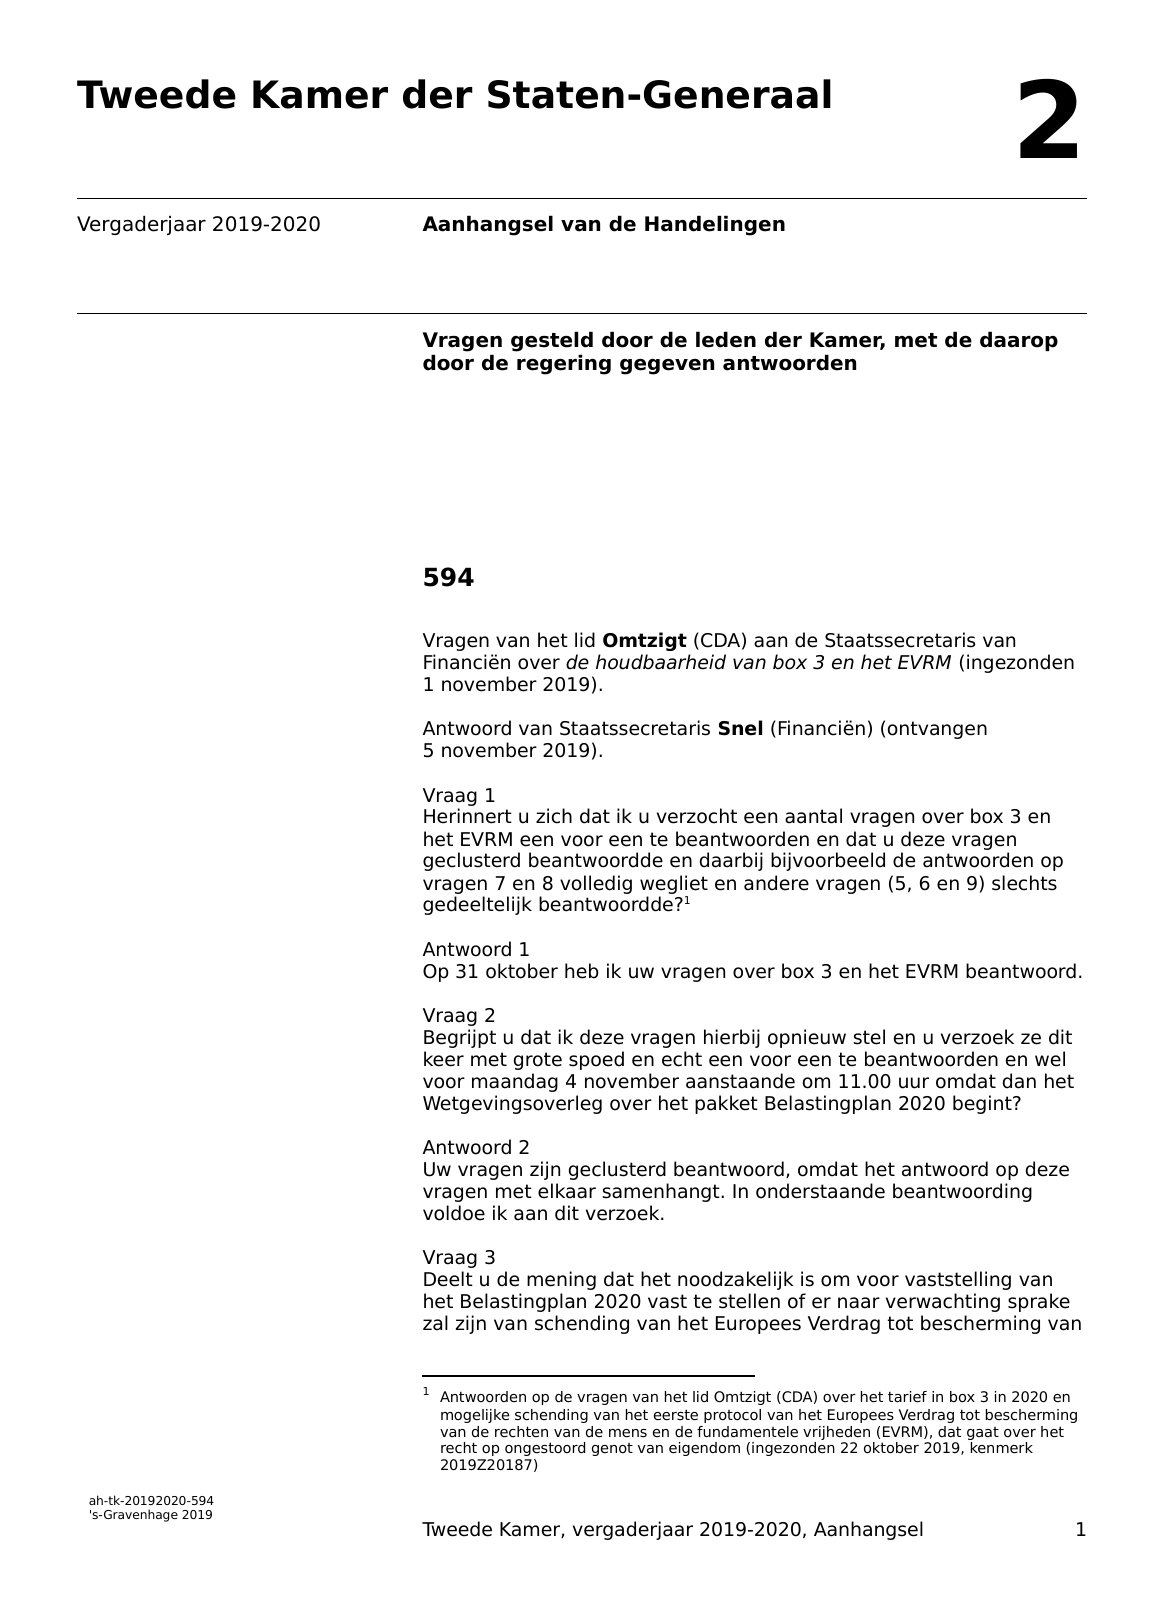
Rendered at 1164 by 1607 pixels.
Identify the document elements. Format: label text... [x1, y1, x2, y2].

table_cell Vergaderjaar 2019-2020 [77, 199, 422, 313]
text Antwoord van Staatssecretaris Snel (Financiën) (ontvangen 5 november 2019). [422, 718, 1087, 762]
text 594 [422, 563, 1087, 592]
table_header 2 [886, 59, 1087, 198]
text Vragen van het lid Omtzigt (CDA) aan de Staatssecretaris van Financiën over de houdbaarheid van box 3 en het EVRM (ingezonden 1 november 2019). [422, 630, 1087, 696]
text Vraag 1 [422, 784, 1087, 806]
text 's-Gravenhage 2019 [88, 1508, 323, 1522]
text ah-tk-20192020-594 [88, 1494, 323, 1508]
text Vraag 3 [422, 1247, 1087, 1269]
text Herinnert u zich dat ik u verzocht een aantal vragen over box 3 en het EVRM een voor een te beantwoorden en dat u deze vragen geclusterd beantwoordde en daarbij bijvoorbeeld de antwoorden op vragen 7 en 8 volledig wegliet en andere vragen (5, 6 en 9) slechts gedeeltelijk beantwoordde? [422, 806, 1087, 916]
text Antwoorden op de vragen van het lid Omtzigt (CDA) over het tarief in box 3 in 2020 en mogelijke schending van het eerste protocol van het Europees Verdrag tot bescherming van de rechten van de mens en de fundamentele vrijheden (EVRM), dat gaat over het recht op ongestoord genot van eigendom (ingezonden 22 oktober 2019, kenmerk 2019Z20187) [422, 1385, 1087, 1474]
text Deelt u de mening dat het noodzakelijk is om voor vaststelling van het Belastingplan 2020 vast te stellen of er naar verwachting sprake zal zijn van schending van het Europees Verdrag tot bescherming van [422, 1269, 1087, 1335]
text Antwoord 1 [422, 938, 1087, 961]
text Antwoord 2 [422, 1137, 1087, 1159]
table_cell Vragen gesteld door de leden der Kamer, met de daarop door de regering gegeven antwoorden [422, 314, 1087, 375]
text Vraag 2 [422, 1005, 1087, 1027]
table_cell Aanhangsel van de Handelingen [422, 199, 1087, 313]
text Begrijpt u dat ik deze vragen hierbij opnieuw stel en u verzoek ze dit keer met grote spoed en echt een voor een te beantwoorden en wel voor maandag 4 november aanstaande om 11.00 uur omdat dan het Wetgevingsoverleg over het pakket Belastingplan 2020 begint? [422, 1027, 1087, 1114]
text Op 31 oktober heb ik uw vragen over box 3 en het EVRM beantwoord. [422, 961, 1087, 982]
text Uw vragen zijn geclusterd beantwoord, omdat het antwoord op deze vragen met elkaar samenhangt. In onderstaande beantwoording voldoe ik aan dit verzoek. [422, 1159, 1087, 1225]
table_header Tweede Kamer der Staten-Generaal [77, 59, 886, 198]
table_cell [77, 314, 422, 375]
